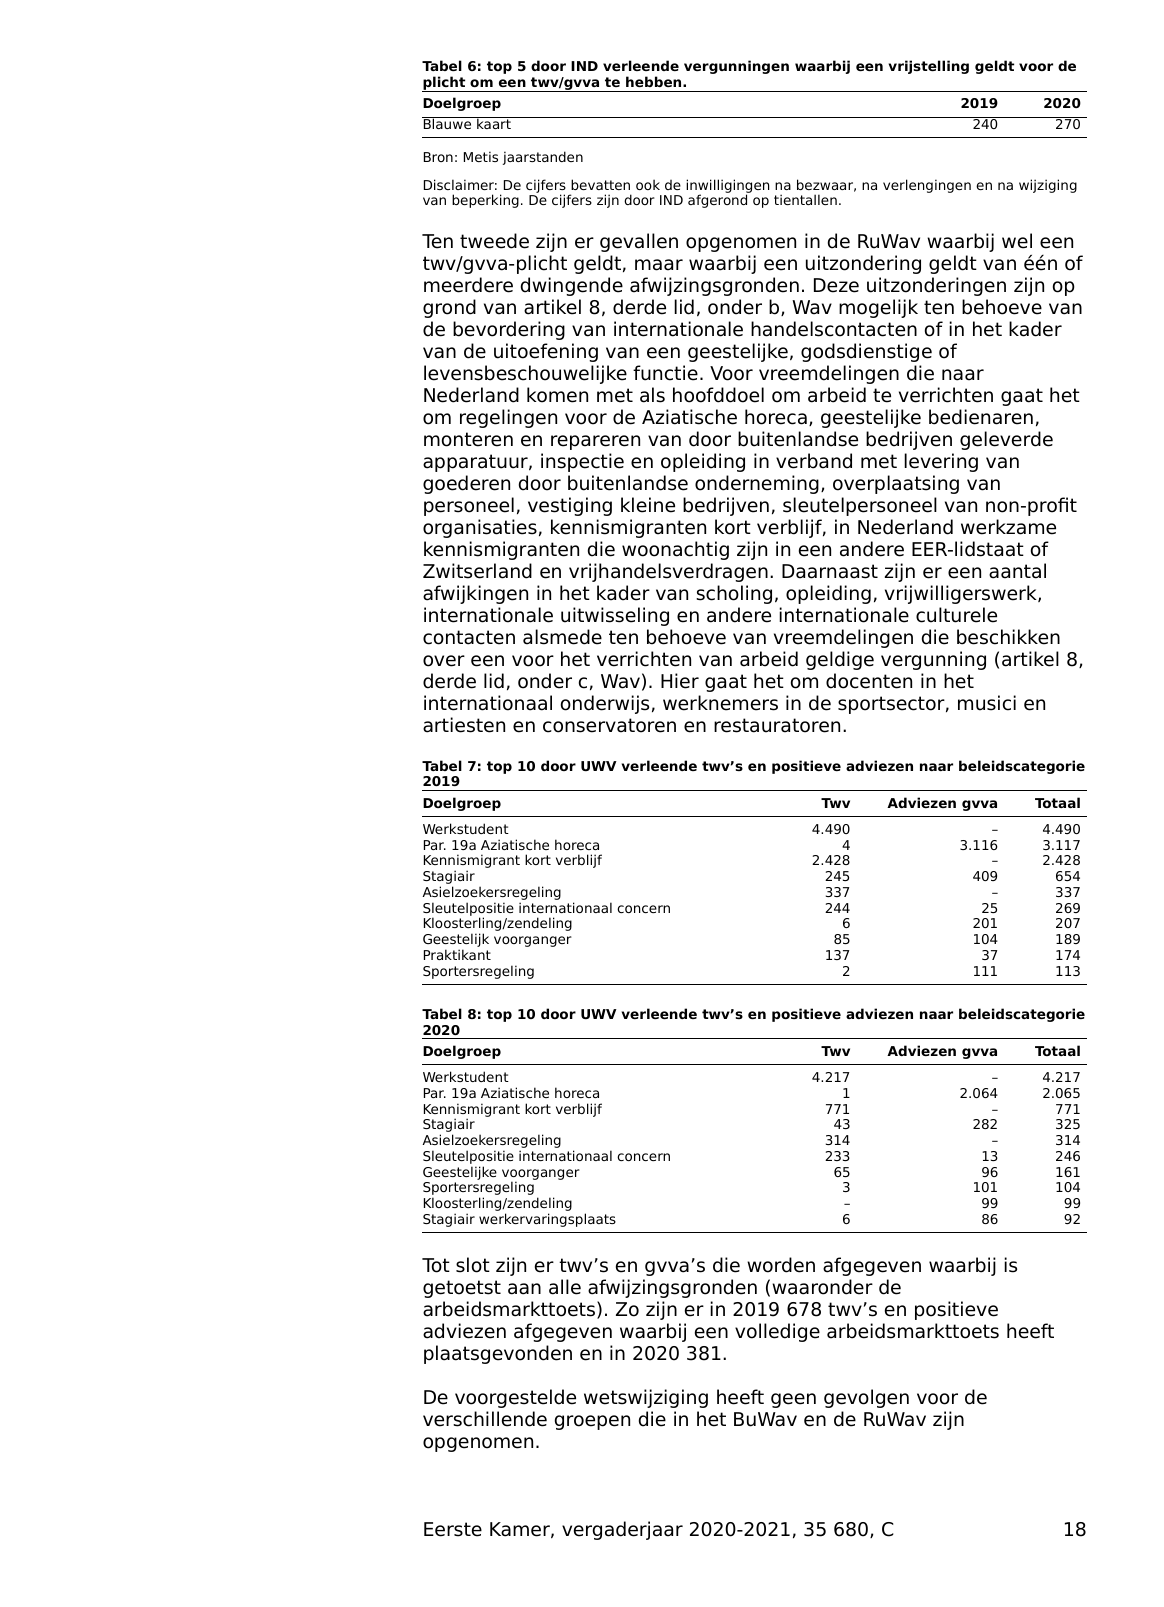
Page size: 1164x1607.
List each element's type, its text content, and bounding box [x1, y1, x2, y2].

table_cell Sleutelpositie internationaal concern [422, 1149, 768, 1164]
table_cell 2 [768, 963, 856, 984]
table_cell Totaal [1004, 791, 1087, 816]
table_cell 201 [856, 916, 1004, 932]
table_header Tabel 6: top 5 door IND verleende vergunningen waarbij een vrijstelling geldt voor de plicht om een twv/gvva te hebben. [422, 59, 1087, 91]
table_cell 337 [768, 885, 856, 900]
table_cell 86 [856, 1212, 1004, 1232]
table_cell 2.428 [1004, 853, 1087, 869]
table_cell 37 [856, 948, 1004, 963]
table_cell 314 [1004, 1133, 1087, 1149]
table_cell Stagiair werkervaringsplaats [422, 1212, 768, 1232]
table_cell 6 [768, 1212, 856, 1232]
table_cell 13 [856, 1149, 1004, 1164]
table_cell 771 [1004, 1101, 1087, 1117]
table_cell – [856, 1101, 1004, 1117]
table_cell 2.065 [1004, 1086, 1087, 1101]
table_cell 4.490 [1004, 817, 1087, 837]
table_cell Doelgroep [422, 791, 768, 816]
table_cell 3.116 [856, 838, 1004, 853]
table_cell Par. 19a Aziatische horeca [422, 838, 768, 853]
table_cell 244 [768, 900, 856, 916]
table_cell Asielzoekersregeling [422, 885, 768, 900]
table_cell 99 [1004, 1196, 1087, 1212]
table_cell 104 [1004, 1180, 1087, 1196]
table_cell Kennismigrant kort verblijf [422, 1101, 768, 1117]
table_cell 270 [1004, 118, 1087, 137]
table_cell 207 [1004, 916, 1087, 932]
table_cell 2.428 [768, 853, 856, 869]
table_cell Sportersregeling [422, 1180, 768, 1196]
table_cell 654 [1004, 869, 1087, 885]
table_cell 65 [768, 1164, 856, 1180]
table_cell Doelgroep [422, 92, 915, 117]
table_cell – [856, 1133, 1004, 1149]
text Tot slot zijn er twv’s en gvva’s die worden afgegeven waarbij is getoetst aan alle afwijzingsgronden (waaronder de arbeidsmarkttoets). Zo zijn er in 2019 678 twv’s en positieve adviezen afgegeven waarbij een volledige arbeidsmarkttoets heeft plaatsgevonden en in 2020 381. [422, 1255, 1087, 1365]
table_cell 111 [856, 963, 1004, 984]
table_cell 233 [768, 1149, 856, 1164]
table_cell 161 [1004, 1164, 1087, 1180]
table_cell 245 [768, 869, 856, 885]
table_cell Sportersregeling [422, 963, 768, 984]
table_cell Werkstudent [422, 817, 768, 837]
table_cell 3.117 [1004, 838, 1087, 853]
text De voorgestelde wetswijziging heeft geen gevolgen voor de verschillende groepen die in het BuWav en de RuWav zijn opgenomen. [422, 1387, 1087, 1453]
table_cell 771 [768, 1101, 856, 1117]
table_cell 4 [768, 838, 856, 853]
table_cell Adviezen gvva [856, 791, 1004, 816]
table_cell 314 [768, 1133, 856, 1149]
table_cell Sleutelpositie internationaal concern [422, 900, 768, 916]
table_cell Bron: Metis jaarstanden Disclaimer: De cijfers bevatten ook de inwilligingen na bezwaar, na verlengingen en na wijziging van beperking. De cijfers zijn door IND afgerond op tientallen. [422, 138, 1087, 209]
table_cell 43 [768, 1117, 856, 1133]
table_cell Adviezen gvva [856, 1039, 1004, 1064]
table_cell 240 [915, 118, 1004, 137]
table_cell 92 [1004, 1212, 1087, 1232]
table_cell 101 [856, 1180, 1004, 1196]
table_cell – [856, 1065, 1004, 1086]
table_cell Twv [768, 791, 856, 816]
table_cell – [856, 817, 1004, 837]
table_cell 25 [856, 900, 1004, 916]
table_cell 4.217 [768, 1065, 856, 1086]
table_cell 3 [768, 1180, 856, 1196]
table_cell 246 [1004, 1149, 1087, 1164]
table_cell Asielzoekersregeling [422, 1133, 768, 1149]
table_cell – [856, 885, 1004, 900]
table_cell 4.490 [768, 817, 856, 837]
table_cell Praktikant [422, 948, 768, 963]
table_cell 174 [1004, 948, 1087, 963]
table_cell Par. 19a Aziatische horeca [422, 1086, 768, 1101]
table_header Tabel 7: top 10 door UWV verleende twv’s en positieve adviezen naar beleidscategorie 2019 [422, 759, 1087, 790]
table_cell Werkstudent [422, 1065, 768, 1086]
table_cell 96 [856, 1164, 1004, 1180]
table_cell 137 [768, 948, 856, 963]
table_cell 337 [1004, 885, 1087, 900]
table_cell 1 [768, 1086, 856, 1101]
table_cell 282 [856, 1117, 1004, 1133]
table_header Tabel 8: top 10 door UWV verleende twv’s en positieve adviezen naar beleidscategorie 2020 [422, 1007, 1087, 1038]
table_cell Stagiair [422, 1117, 768, 1133]
table_cell 409 [856, 869, 1004, 885]
table_cell 269 [1004, 900, 1087, 916]
table_cell Geestelijke voorganger [422, 1164, 768, 1180]
table_cell Kennismigrant kort verblijf [422, 853, 768, 869]
table_cell – [856, 853, 1004, 869]
table_cell Kloosterling/zendeling [422, 1196, 768, 1212]
table_cell Kloosterling/zendeling [422, 916, 768, 932]
table_cell 104 [856, 932, 1004, 948]
table_cell 2019 [915, 92, 1004, 117]
table_cell Geestelijk voorganger [422, 932, 768, 948]
table_cell 325 [1004, 1117, 1087, 1133]
table_cell 4.217 [1004, 1065, 1087, 1086]
table_cell 2.064 [856, 1086, 1004, 1101]
table_cell 113 [1004, 963, 1087, 984]
table_cell Doelgroep [422, 1039, 768, 1064]
table_cell Stagiair [422, 869, 768, 885]
table_cell 189 [1004, 932, 1087, 948]
text Ten tweede zijn er gevallen opgenomen in de RuWav waarbij wel een twv/gvva-plicht geldt, maar waarbij een uitzondering geldt van één of meerdere dwingende afwijzingsgronden. Deze uitzonderingen zijn op grond van artikel 8, derde lid, onder b, Wav mogelijk ten behoeve van de bevordering van internationale handelscontacten of in het kader van de uitoefening van een geestelijke, godsdienstige of levensbeschouwelijke functie. Voor vreemdelingen die naar Nederland komen met als hoofddoel om arbeid te verrichten gaat het om regelingen voor de Aziatische horeca, geestelijke bedienaren, monteren en repareren van door buitenlandse bedrijven geleverde apparatuur, inspectie en opleiding in verband met levering van goederen door buitenlandse onderneming, overplaatsing van personeel, vestiging kleine bedrijven, sleutelpersoneel van non-profit organisaties, kennismigranten kort verblijf, in Nederland werkzame kennismigranten die woonachtig zijn in een andere EER-lidstaat of Zwitserland en vrijhandelsverdragen. Daarnaast zijn er een aantal afwijkingen in het kader van scholing, opleiding, vrijwilligerswerk, internationale uitwisseling en andere internationale culturele contacten alsmede ten behoeve van vreemdelingen die beschikken over een voor het verrichten van arbeid geldige vergunning (artikel 8, derde lid, onder c, Wav). Hier gaat het om docenten in het internationaal onderwijs, werknemers in de sportsector, musici en artiesten en conservatoren en restauratoren. [422, 231, 1087, 737]
table_cell Totaal [1004, 1039, 1087, 1064]
table_cell Blauwe kaart [422, 118, 915, 137]
table_cell 85 [768, 932, 856, 948]
table_cell – [768, 1196, 856, 1212]
table_cell 6 [768, 916, 856, 932]
table_cell 2020 [1004, 92, 1087, 117]
table_cell Twv [768, 1039, 856, 1064]
table_cell 99 [856, 1196, 1004, 1212]
